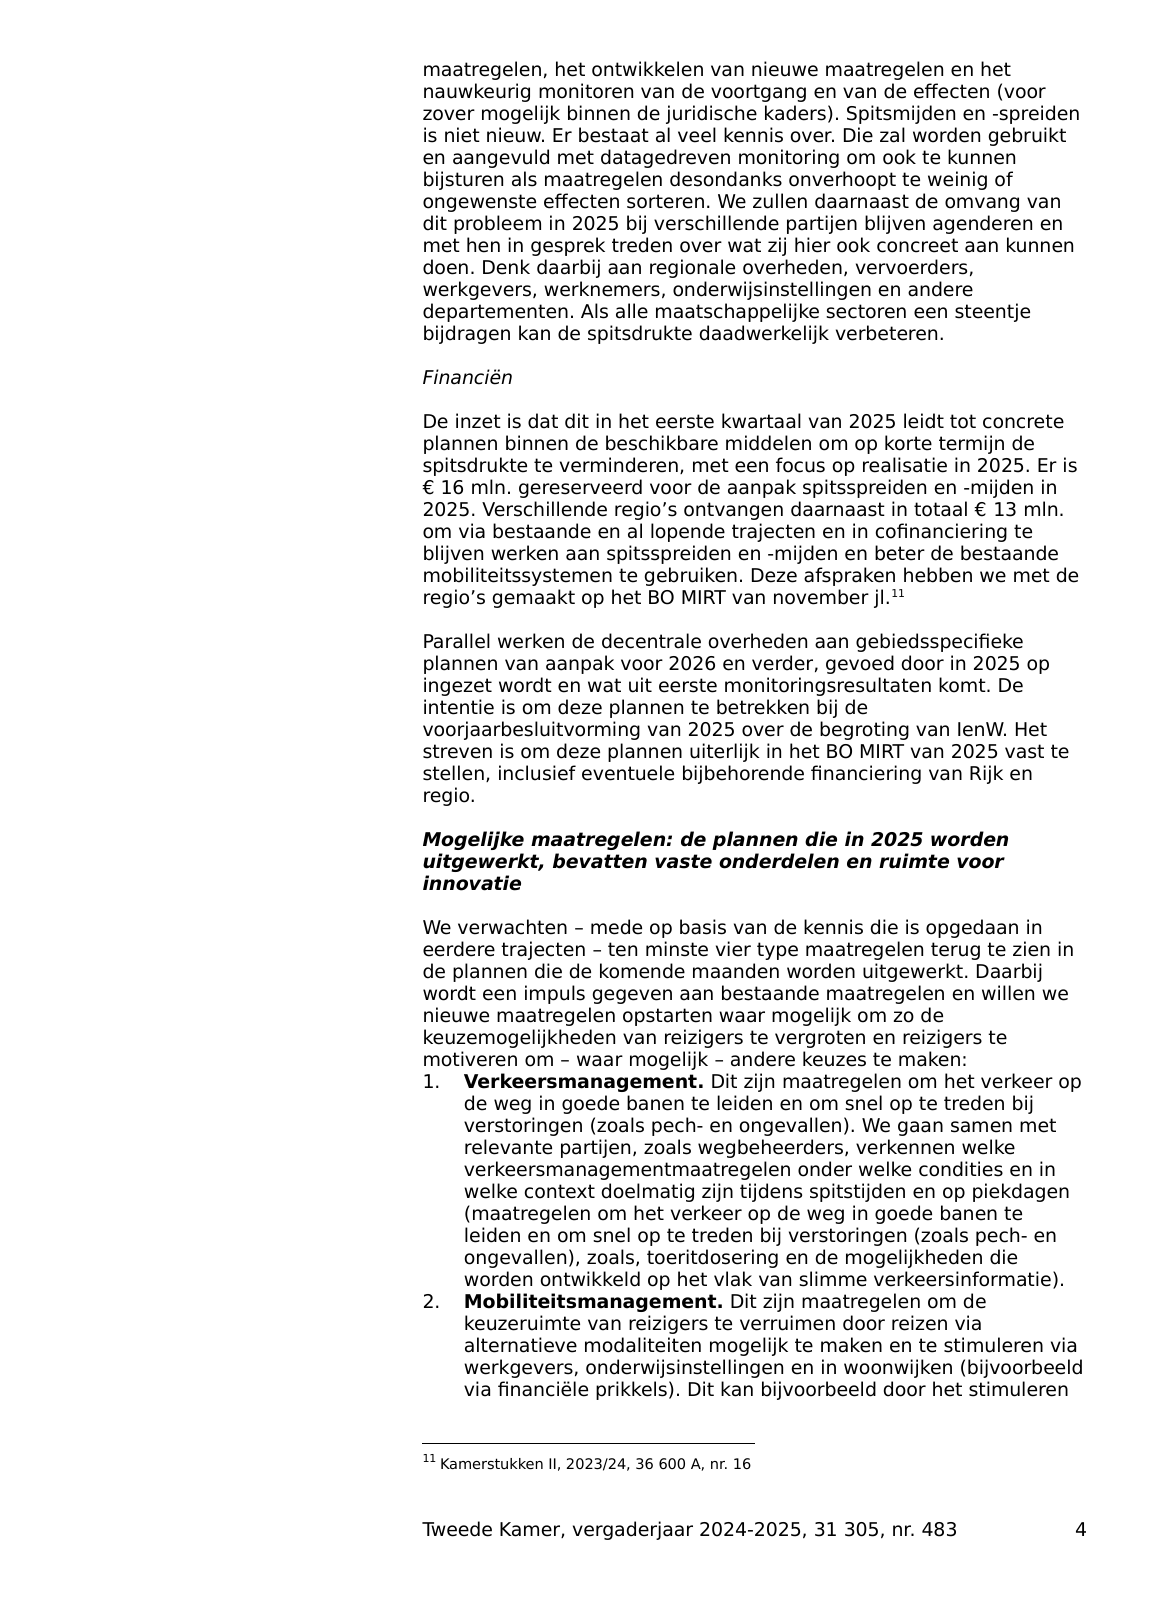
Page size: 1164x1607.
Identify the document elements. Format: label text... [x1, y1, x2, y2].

text Parallel werken de decentrale overheden aan gebiedsspecifieke plannen van aanpak voor 2026 en verder, gevoed door in 2025 op ingezet wordt en wat uit eerste monitoringsresultaten komt. De intentie is om deze plannen te betrekken bij de voorjaarbesluitvorming van 2025 over de begroting van IenW. Het streven is om deze plannen uiterlijk in het BO MIRT van 2025 vast te stellen, inclusief eventuele bijbehorende financiering van Rijk en regio. [422, 631, 1087, 807]
text Kamerstukken II, 2023/24, 36 600 A, nr. 16 [422, 1452, 1087, 1474]
subtitle Mogelijke maatregelen: de plannen die in 2025 worden uitgewerkt, bevatten vaste onderdelen en ruimte voor innovatie [422, 829, 1087, 895]
subtitle Financiën [422, 367, 1087, 389]
text We verwachten – mede op basis van de kennis die is opgedaan in eerdere trajecten – ten minste vier type maatregelen terug te zien in de plannen die de komende maanden worden uitgewerkt. Daarbij wordt een impuls gegeven aan bestaande maatregelen en willen we nieuwe maatregelen opstarten waar mogelijk om zo de keuzemogelijkheden van reizigers te vergroten en reizigers te motiveren om – waar mogelijk – andere keuzes te maken: [422, 917, 1087, 1071]
text 1. Verkeersmanagement. Dit zijn maatregelen om het verkeer op de weg in goede banen te leiden en om snel op te treden bij verstoringen (zoals pech- en ongevallen). We gaan samen met relevante partijen, zoals wegbeheerders, verkennen welke verkeersmanagementmaatregelen onder welke condities en in welke context doelmatig zijn tijdens spitstijden en op piekdagen (maatregelen om het verkeer op de weg in goede banen te leiden en om snel op te treden bij verstoringen (zoals pech- en ongevallen), zoals, toeritdosering en de mogelijkheden die worden ontwikkeld op het vlak van slimme verkeersinformatie). [422, 1071, 1087, 1291]
text De inzet is dat dit in het eerste kwartaal van 2025 leidt tot concrete plannen binnen de beschikbare middelen om op korte termijn de spitsdrukte te verminderen, met een focus op realisatie in 2025. Er is € 16 mln. gereserveerd voor de aanpak spitsspreiden en -mijden in 2025. Verschillende regio’s ontvangen daarnaast in totaal € 13 mln. om via bestaande en al lopende trajecten en in cofinanciering te blijven werken aan spitsspreiden en -mijden en beter de bestaande mobiliteitssystemen te gebruiken. Deze afspraken hebben we met de regio’s gemaakt op het BO MIRT van november jl. [422, 411, 1087, 609]
text 2. Mobiliteitsmanagement. Dit zijn maatregelen om de keuzeruimte van reizigers te verruimen door reizen via alternatieve modaliteiten mogelijk te maken en te stimuleren via werkgevers, onderwijsinstellingen en in woonwijken (bijvoorbeeld via financiële prikkels). Dit kan bijvoorbeeld door het stimuleren [422, 1291, 1087, 1401]
text maatregelen, het ontwikkelen van nieuwe maatregelen en het nauwkeurig monitoren van de voortgang en van de effecten (voor zover mogelijk binnen de juridische kaders). Spitsmijden en -spreiden is niet nieuw. Er bestaat al veel kennis over. Die zal worden gebruikt en aangevuld met datagedreven monitoring om ook te kunnen bijsturen als maatregelen desondanks onverhoopt te weinig of ongewenste effecten sorteren. We zullen daarnaast de omvang van dit probleem in 2025 bij verschillende partijen blijven agenderen en met hen in gesprek treden over wat zij hier ook concreet aan kunnen doen. Denk daarbij aan regionale overheden, vervoerders, werkgevers, werknemers, onderwijsinstellingen en andere departementen. Als alle maatschappelijke sectoren een steentje bijdragen kan de spitsdrukte daadwerkelijk verbeteren. [422, 59, 1087, 345]
